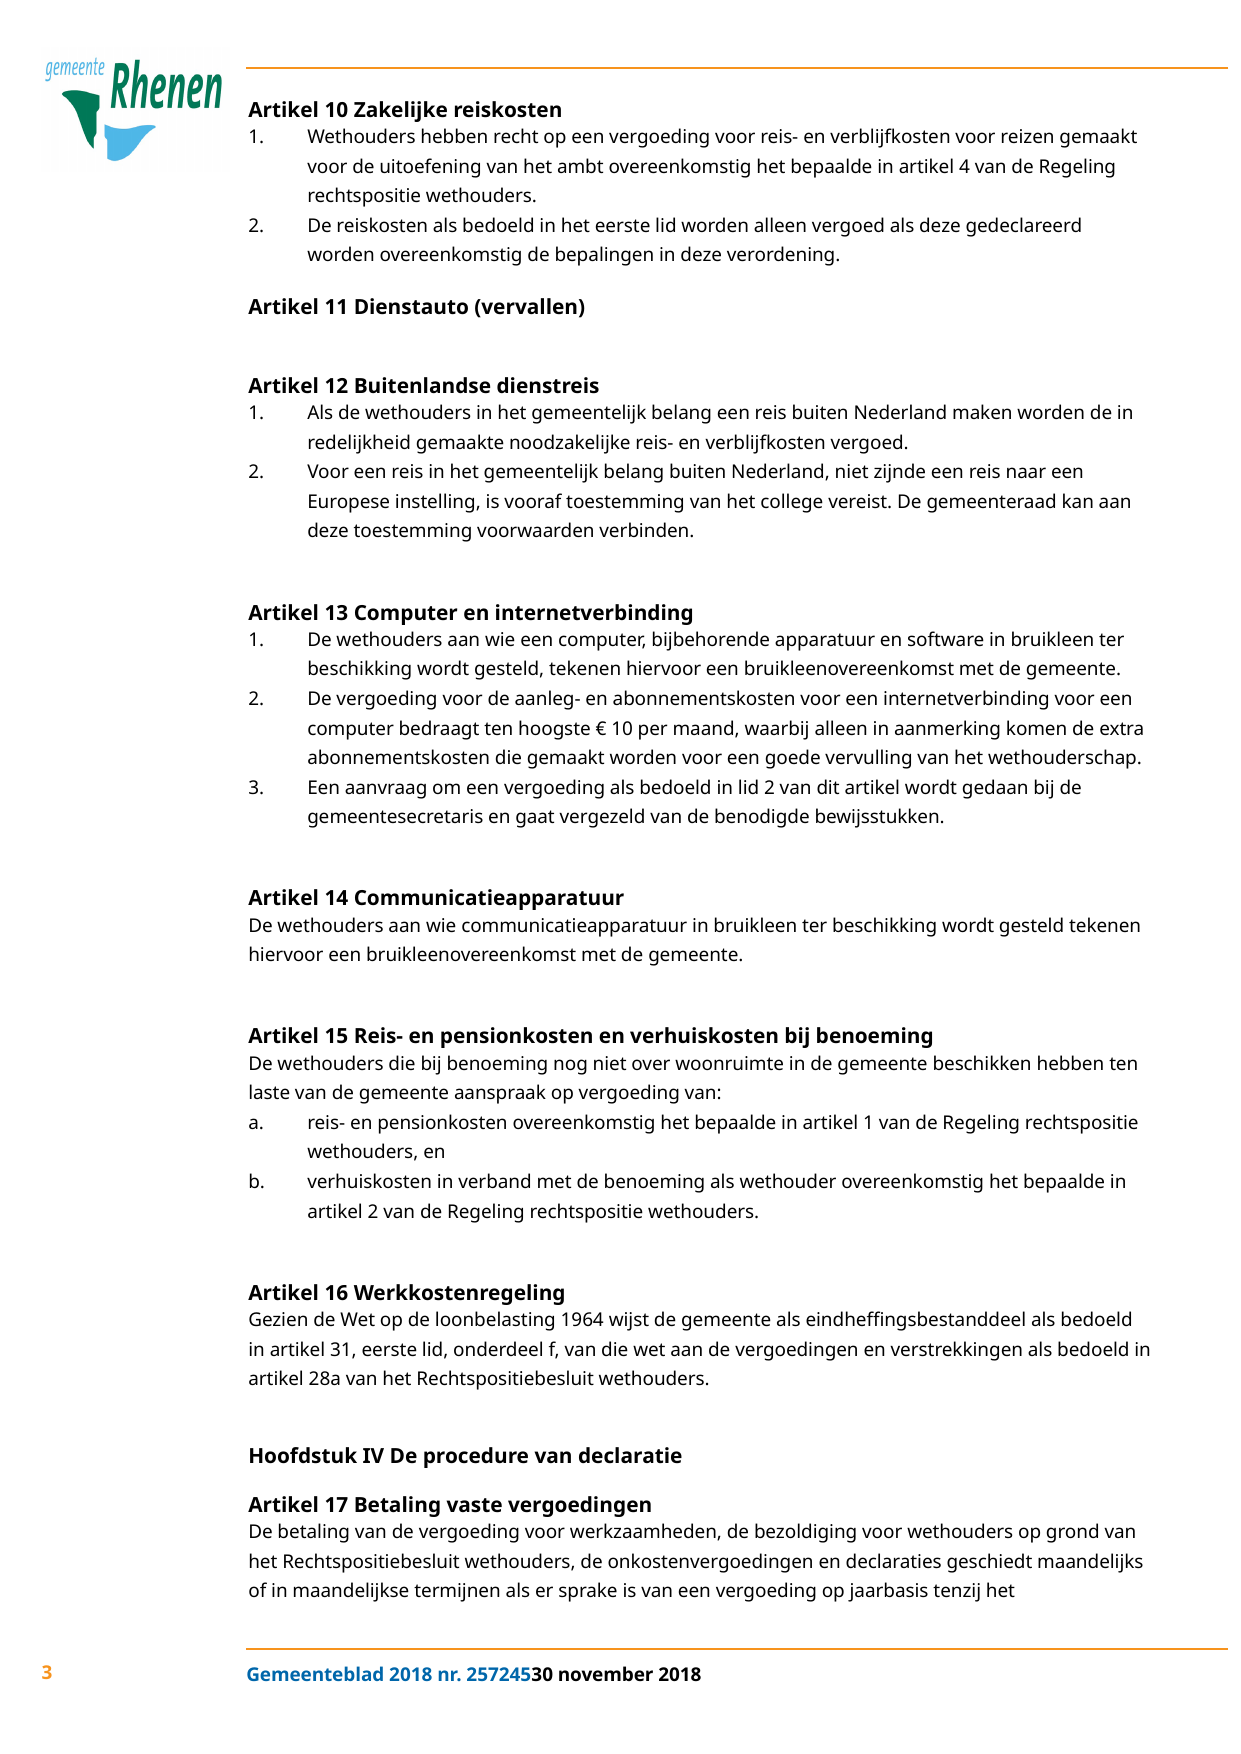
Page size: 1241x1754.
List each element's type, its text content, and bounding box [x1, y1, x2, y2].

list reis- en pensionkosten overeenkomstig het bepaalde in artikel 1 van de Regeling rechtspositie wethouders, en [248, 1109, 1152, 1164]
list De wethouders aan wie een computer, bijbehorende apparatuur en software in bruikleen ter beschikking wordt gesteld, tekenen hiervoor een bruikleenovereenkomst met de gemeente. [248, 626, 1152, 681]
text Gezien de Wet op de loonbelasting 1964 wijst de gemeente als eindheffingsbestanddeel als bedoeld in artikel 31, eerste lid, onderdeel f, van die wet aan de vergoedingen en verstrekkingen als bedoeld in artikel 28a van het Rechtspositiebesluit wethouders. [248, 1306, 1152, 1391]
list Als de wethouders in het gemeentelijk belang een reis buiten Nederland maken worden de in redelijkheid gemaakte noodzakelijke reis- en verblijfkosten vergoed. [248, 399, 1152, 454]
list Een aanvraag om een vergoeding als bedoeld in lid 2 van dit artikel wordt gedaan bij de gemeentesecretaris en gaat vergezeld van de benodigde bewijsstukken. [248, 774, 1152, 829]
text Artikel 12 Buitenlandse dienstreis [248, 371, 1152, 399]
list verhuiskosten in verband met de benoeming als wethouder overeenkomstig het bepaalde in artikel 2 van de Regeling rechtspositie wethouders. [248, 1168, 1152, 1224]
text De wethouders die bij benoeming nog niet over woonruimte in de gemeente beschikken hebben ten laste van de gemeente aanspraak op vergoeding van: [248, 1050, 1152, 1105]
list Wethouders hebben recht op een vergoeding voor reis- en verblijfkosten voor reizen gemaakt voor de uitoefening van het ambt overeenkomstig het bepaalde in artikel 4 van de Regeling rechtspositie wethouders. [248, 123, 1152, 208]
picture [41, 47, 231, 172]
text Hoofdstuk IV De procedure van declaratie [248, 1441, 1152, 1469]
text Artikel 16 Werkkostenregeling [248, 1278, 1152, 1306]
text Artikel 17 Betaling vaste vergoedingen [248, 1490, 1152, 1518]
text Artikel 10 Zakelijke reiskosten [248, 95, 1152, 123]
list De vergoeding voor de aanleg- en abonnementskosten voor een internetverbinding voor een computer bedraagt ten hoogste € 10 per maand, waarbij alleen in aanmerking komen de extra abonnementskosten die gemaakt worden voor een goede vervulling van het wethouderschap. [248, 685, 1152, 770]
text De wethouders aan wie communicatieapparatuur in bruikleen ter beschikking wordt gesteld tekenen hiervoor een bruikleenovereenkomst met de gemeente. [248, 912, 1152, 967]
list De reiskosten als bedoeld in het eerste lid worden alleen vergoed als deze gedeclareerd worden overeenkomstig de bepalingen in deze verordening. [248, 212, 1152, 267]
list Voor een reis in het gemeentelijk belang buiten Nederland, niet zijnde een reis naar een Europese instelling, is vooraf toestemming van het college vereist. De gemeenteraad kan aan deze toestemming voorwaarden verbinden. [248, 458, 1152, 543]
text De betaling van de vergoeding voor werkzaamheden, de bezoldiging voor wethouders op grond van het Rechtspositiebesluit wethouders, de onkostenvergoedingen en declaraties geschiedt maandelijks of in maandelijkse termijnen als er sprake is van een vergoeding op jaarbasis tenzij het [248, 1518, 1152, 1603]
text Artikel 11 Dienstauto (vervallen) [248, 292, 1152, 320]
text Artikel 14 Communicatieapparatuur [248, 883, 1152, 912]
text Artikel 13 Computer en internetverbinding [248, 598, 1152, 626]
text Artikel 15 Reis- en pensionkosten en verhuiskosten bij benoeming [248, 1022, 1152, 1050]
